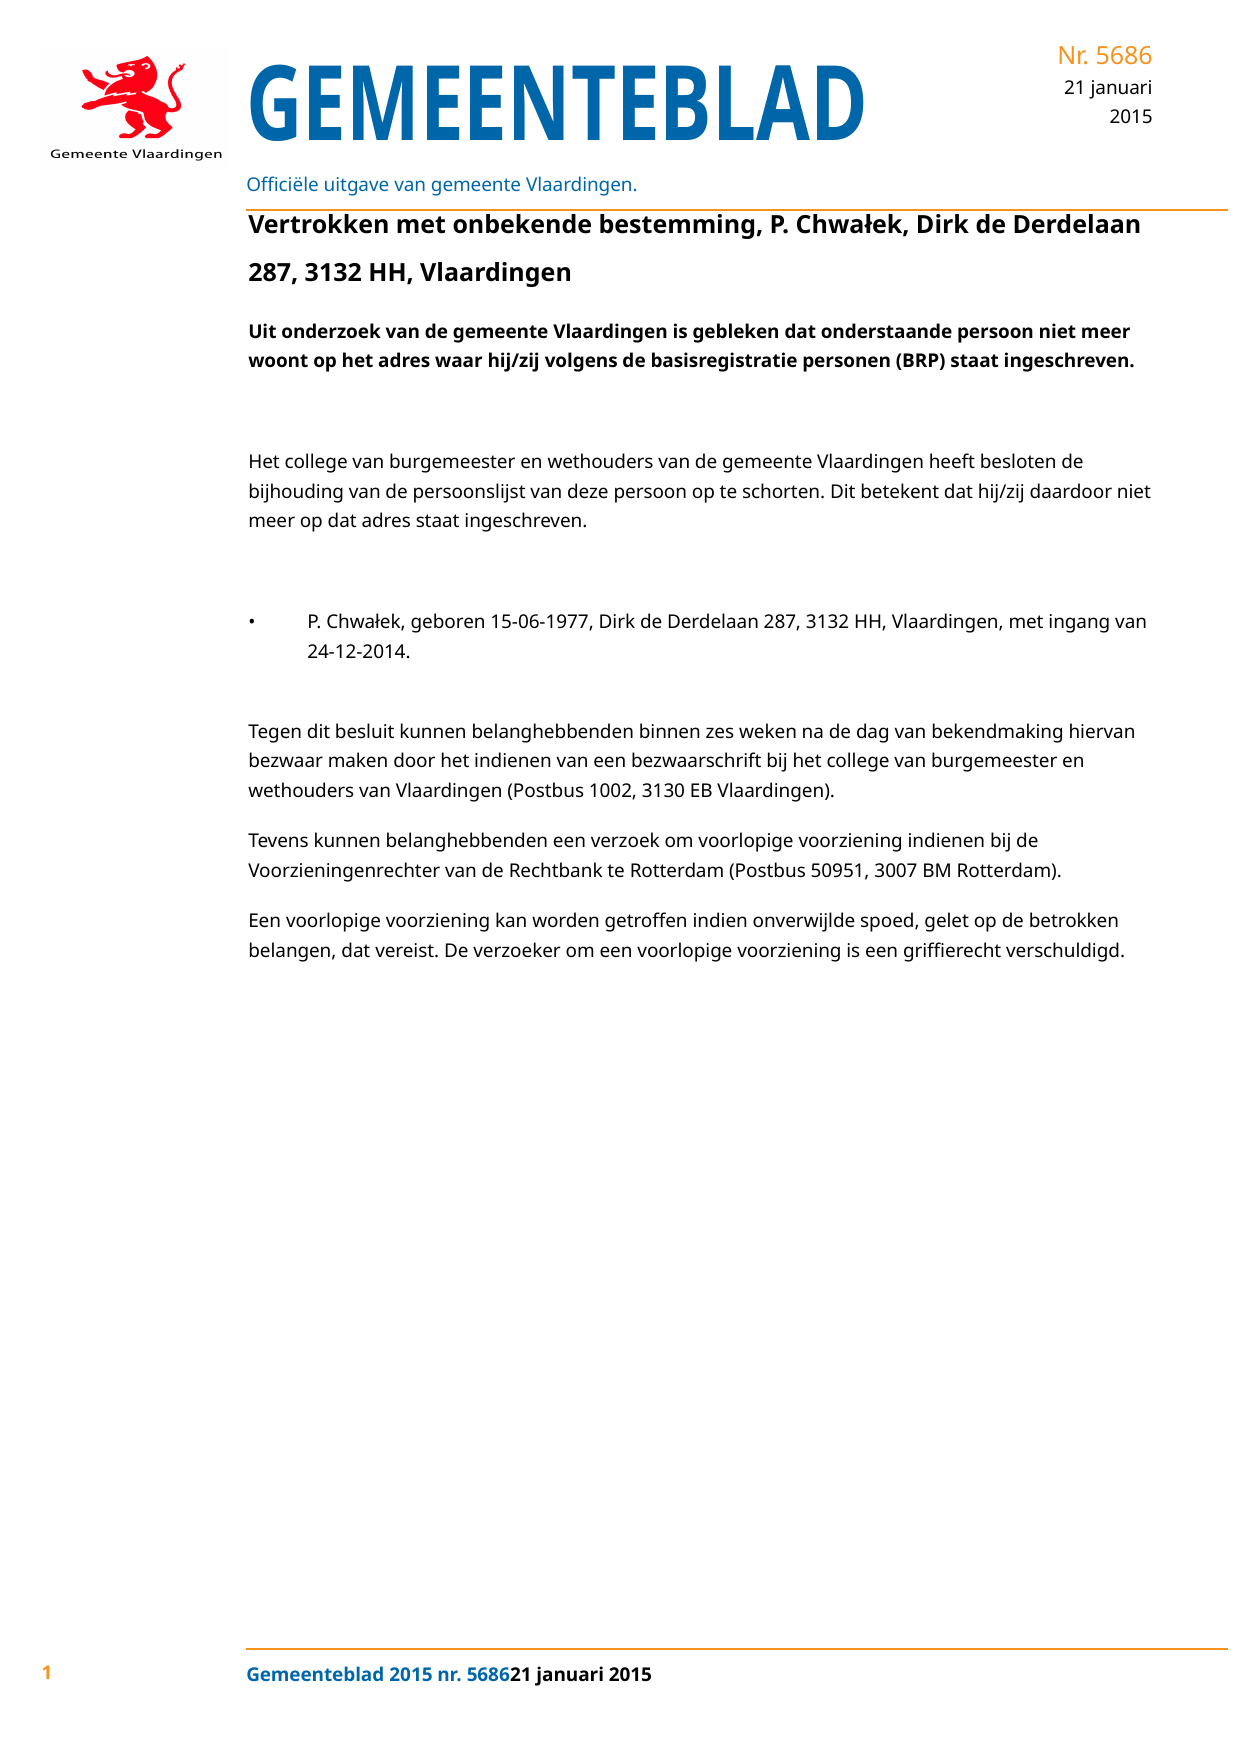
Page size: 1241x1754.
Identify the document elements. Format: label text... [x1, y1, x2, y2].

text Vertrokken met onbekende bestemming, P. Chwałek, Dirk de Derdelaan 287, 3132 HH, Vlaardingen [248, 211, 1152, 288]
picture [41, 47, 231, 172]
list P. Chwałek, geboren 15-06-1977, Dirk de Derdelaan 287, 3132 HH, Vlaardingen, met ingang van 24-12-2014. [248, 608, 1152, 664]
text Tevens kunnen belanghebbenden een verzoek om voorlopige voorziening indienen bij de Voorzieningenrechter van de Rechtbank te Rotterdam (Postbus 50951, 3007 BM Rotterdam). [248, 827, 1152, 883]
text Een voorlopige voorziening kan worden getroffen indien onverwijlde spoed, gelet op de betrokken belangen, dat vereist. De verzoeker om een voorlopige voorziening is een griffierecht verschuldigd. [248, 907, 1152, 963]
text Uit onderzoek van de gemeente Vlaardingen is gebleken dat onderstaande persoon niet meer woont op het adres waar hij/zij volgens de basisregistratie personen (BRP) staat ingeschreven. [248, 318, 1152, 373]
text Het college van burgemeester en wethouders van de gemeente Vlaardingen heeft besloten de bijhouding van de persoonslijst van deze persoon op te schorten. Dit betekent dat hij/zij daardoor niet meer op dat adres staat ingeschreven. [248, 448, 1152, 533]
text Tegen dit besluit kunnen belanghebbenden binnen zes weken na de dag van bekendmaking hiervan bezwaar maken door het indienen van een bezwaarschrift bij het college van burgemeester en wethouders van Vlaardingen (Postbus 1002, 3130 EB Vlaardingen). [248, 718, 1152, 803]
